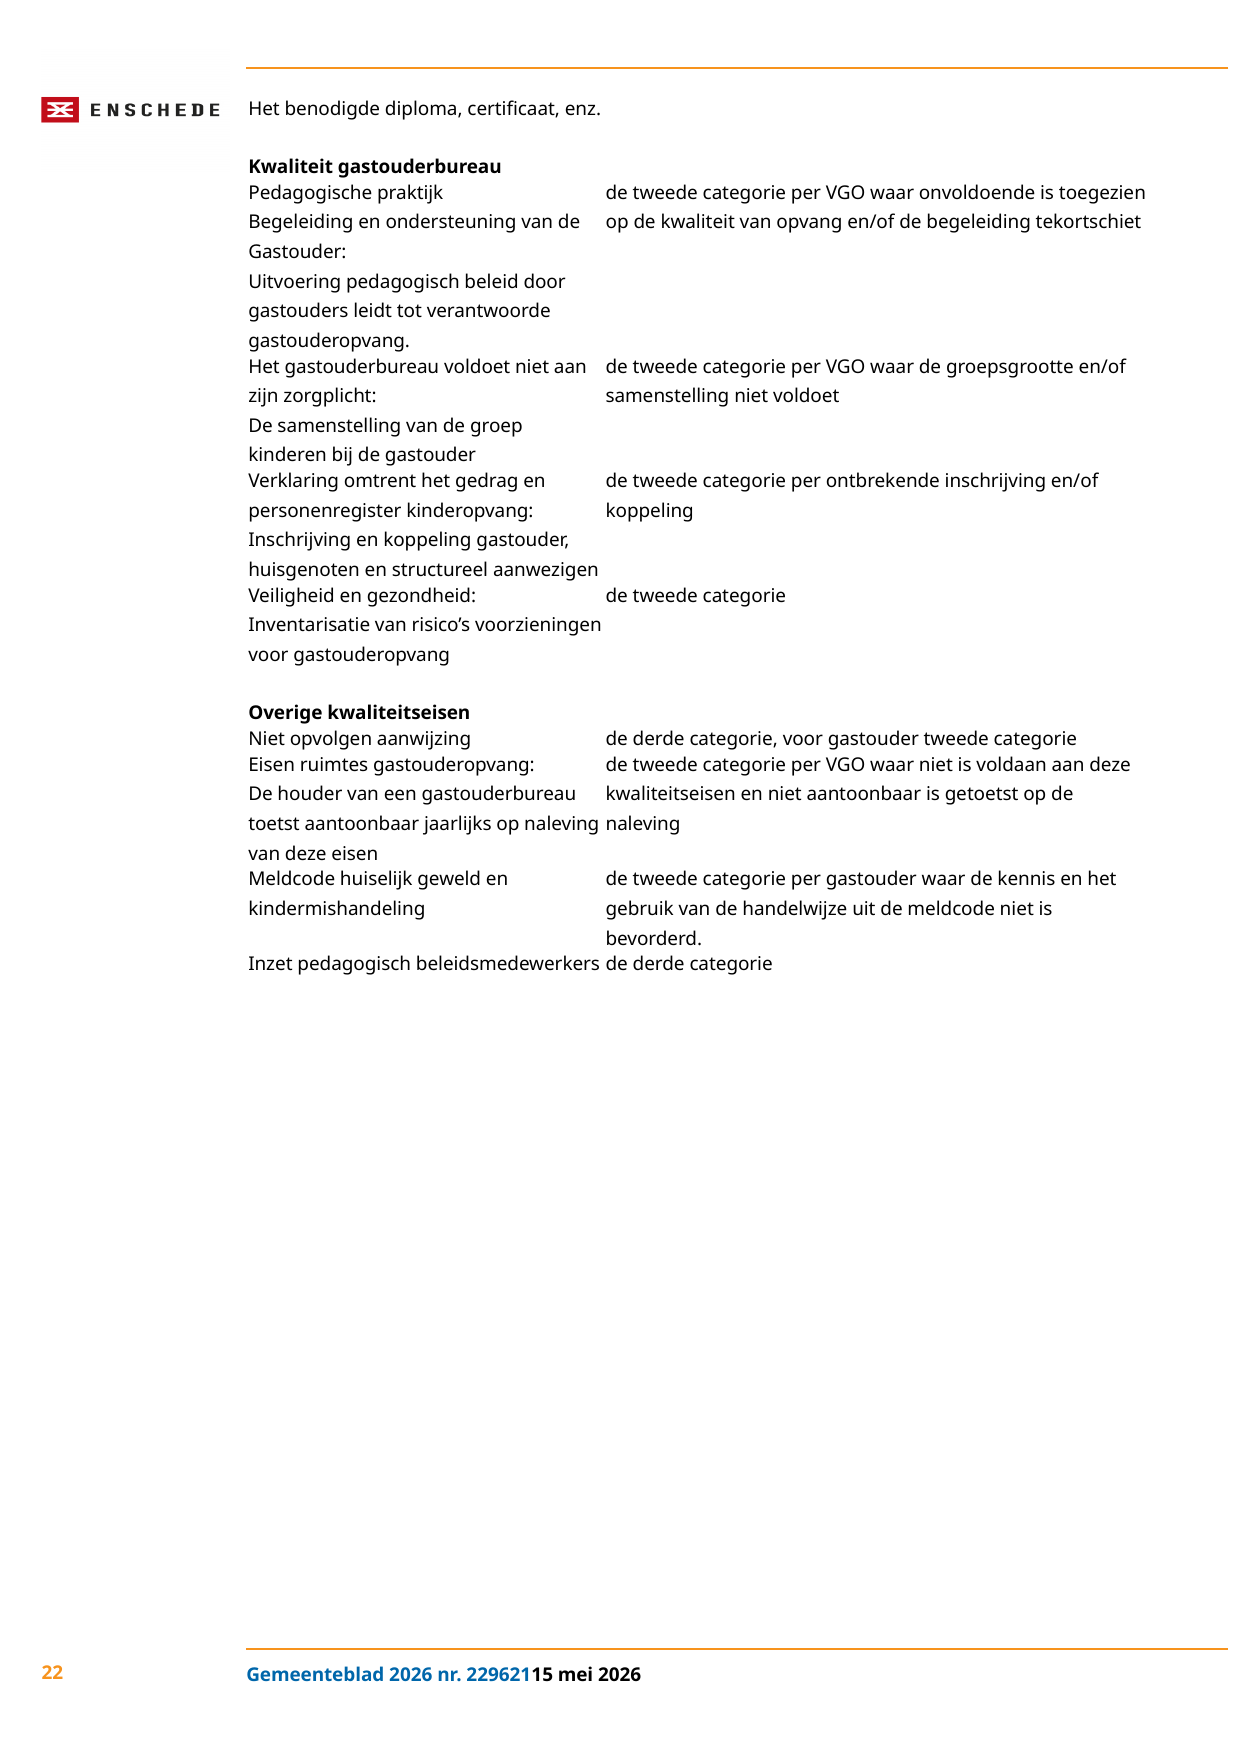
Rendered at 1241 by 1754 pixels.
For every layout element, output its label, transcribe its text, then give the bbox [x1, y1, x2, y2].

table_cell de tweede categorie per VGO waar niet is voldaan aan deze kwaliteitseisen en niet aantoonbaar is getoetst op de naleving [605, 751, 1152, 866]
table_cell Veiligheid en gezondheid: Inventarisatie van risico’s voorzieningen voor gastouderopvang [248, 582, 605, 667]
table_cell de tweede categorie per ontbrekende inschrijving en/of koppeling [605, 467, 1152, 582]
table_cell Het gastouderbureau voldoet niet aan zijn zorgplicht: De samenstelling van de groep kinderen bij de gastouder [248, 353, 605, 467]
table_cell de derde categorie, voor gastouder tweede categorie [605, 725, 1152, 751]
table_cell [665, 95, 1152, 121]
table_cell Verklaring omtrent het gedrag en personenregister kinderopvang: Inschrijving en koppeling gastouder, huisgenoten en structureel aanwezigen [248, 467, 605, 582]
table_cell de tweede categorie per gastouder waar de kennis en het gebruik van de handelwijze uit de meldcode niet is bevorderd. [605, 866, 1152, 950]
table_cell de tweede categorie [605, 582, 1152, 667]
picture [41, 47, 231, 172]
table_cell Inzet pedagogisch beleidsmedewerkers [248, 950, 605, 976]
table_header Overige kwaliteitseisen [248, 700, 1152, 725]
table_cell Eisen ruimtes gastouderopvang: De houder van een gastouderbureau toetst aantoonbaar jaarlijks op naleving van deze eisen [248, 751, 605, 866]
table_cell Het benodigde diploma, certificaat, enz. [248, 95, 665, 121]
table_header Kwaliteit gastouderbureau [248, 154, 1152, 179]
table_cell de tweede categorie per VGO waar onvoldoende is toegezien op de kwaliteit van opvang en/of de begeleiding tekortschiet [605, 179, 1152, 353]
table_cell de tweede categorie per VGO waar de groepsgrootte en/of samenstelling niet voldoet [605, 353, 1152, 467]
table_cell Meldcode huiselijk geweld en kindermishandeling [248, 866, 605, 950]
table_cell Niet opvolgen aanwijzing [248, 725, 605, 751]
table_cell de derde categorie [605, 950, 1152, 976]
table_cell Pedagogische praktijk Begeleiding en ondersteuning van de Gastouder: Uitvoering pedagogisch beleid door gastouders leidt tot verantwoorde gastouderopvang. [248, 179, 605, 353]
